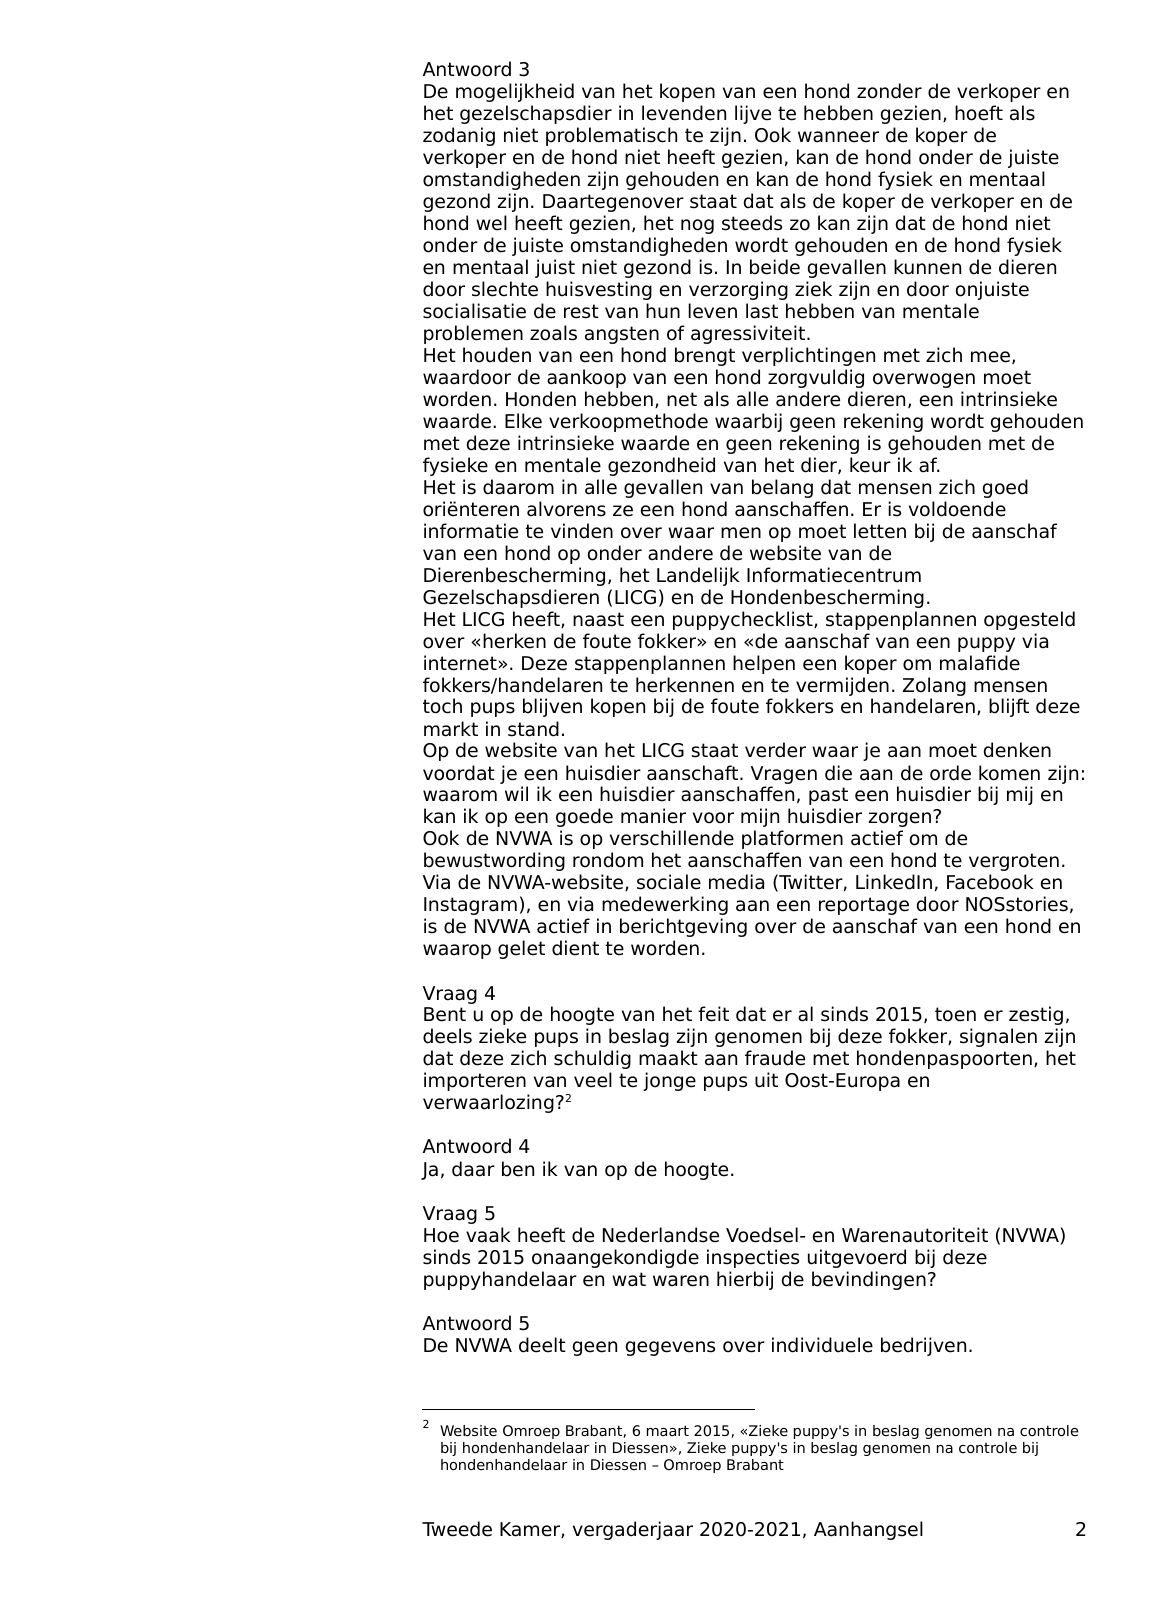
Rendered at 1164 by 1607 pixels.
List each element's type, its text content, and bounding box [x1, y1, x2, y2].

text Vraag 5 [422, 1203, 1087, 1224]
text Het is daarom in alle gevallen van belang dat mensen zich goed oriënteren alvorens ze een hond aanschaffen. Er is voldoende informatie te vinden over waar men op moet letten bij de aanschaf van een hond op onder andere de website van de Dierenbescherming, het Landelijk Informatiecentrum Gezelschapsdieren (LICG) en de Hondenbescherming. [422, 477, 1087, 608]
text Het LICG heeft, naast een puppychecklist, stappenplannen opgesteld over «herken de foute fokker» en «de aanschaf van een puppy via internet». Deze stappenplannen helpen een koper om malafide fokkers/handelaren te herkennen en te vermijden. Zolang mensen toch pups blijven kopen bij de foute fokkers en handelaren, blijft deze markt in stand. [422, 608, 1087, 740]
text Ja, daar ben ik van op de hoogte. [422, 1158, 1087, 1180]
text Bent u op de hoogte van het feit dat er al sinds 2015, toen er zestig, deels zieke pups in beslag zijn genomen bij deze fokker, signalen zijn dat deze zich schuldig maakt aan fraude met hondenpaspoorten, het importeren van veel te jonge pups uit Oost-Europa en verwaarlozing? [422, 1004, 1087, 1114]
text Op de website van het LICG staat verder waar je aan moet denken voordat je een huisdier aanschaft. Vragen die aan de orde komen zijn: waarom wil ik een huisdier aanschaffen, past een huisdier bij mij en kan ik op een goede manier voor mijn huisdier zorgen? [422, 740, 1087, 828]
text Antwoord 5 [422, 1313, 1087, 1335]
text Hoe vaak heeft de Nederlandse Voedsel- en Warenautoriteit (NVWA) sinds 2015 onaangekondigde inspecties uitgevoerd bij deze puppyhandelaar en wat waren hierbij de bevindingen? [422, 1224, 1087, 1291]
text Antwoord 3 [422, 59, 1087, 81]
text Vraag 4 [422, 982, 1087, 1004]
text Website Omroep Brabant, 6 maart 2015, «Zieke puppy's in beslag genomen na controle bij hondenhandelaar in Diessen», Zieke puppy's in beslag genomen na controle bij hondenhandelaar in Diessen – Omroep Brabant [422, 1418, 1087, 1474]
text De NVWA deelt geen gegevens over individuele bedrijven. [422, 1335, 1087, 1357]
text Antwoord 4 [422, 1136, 1087, 1158]
text De mogelijkheid van het kopen van een hond zonder de verkoper en het gezelschapsdier in levenden lijve te hebben gezien, hoeft als zodanig niet problematisch te zijn. Ook wanneer de koper de verkoper en de hond niet heeft gezien, kan de hond onder de juiste omstandigheden zijn gehouden en kan de hond fysiek en mentaal gezond zijn. Daartegenover staat dat als de koper de verkoper en de hond wel heeft gezien, het nog steeds zo kan zijn dat de hond niet onder de juiste omstandigheden wordt gehouden en de hond fysiek en mentaal juist niet gezond is. In beide gevallen kunnen de dieren door slechte huisvesting en verzorging ziek zijn en door onjuiste socialisatie de rest van hun leven last hebben van mentale problemen zoals angsten of agressiviteit. [422, 81, 1087, 345]
text Het houden van een hond brengt verplichtingen met zich mee, waardoor de aankoop van een hond zorgvuldig overwogen moet worden. Honden hebben, net als alle andere dieren, een intrinsieke waarde. Elke verkoopmethode waarbij geen rekening wordt gehouden met deze intrinsieke waarde en geen rekening is gehouden met de fysieke en mentale gezondheid van het dier, keur ik af. [422, 345, 1087, 477]
text Ook de NVWA is op verschillende platformen actief om de bewustwording rondom het aanschaffen van een hond te vergroten. Via de NVWA-website, sociale media (Twitter, LinkedIn, Facebook en Instagram), en via medewerking aan een reportage door NOSstories, is de NVWA actief in berichtgeving over de aanschaf van een hond en waarop gelet dient te worden. [422, 828, 1087, 960]
